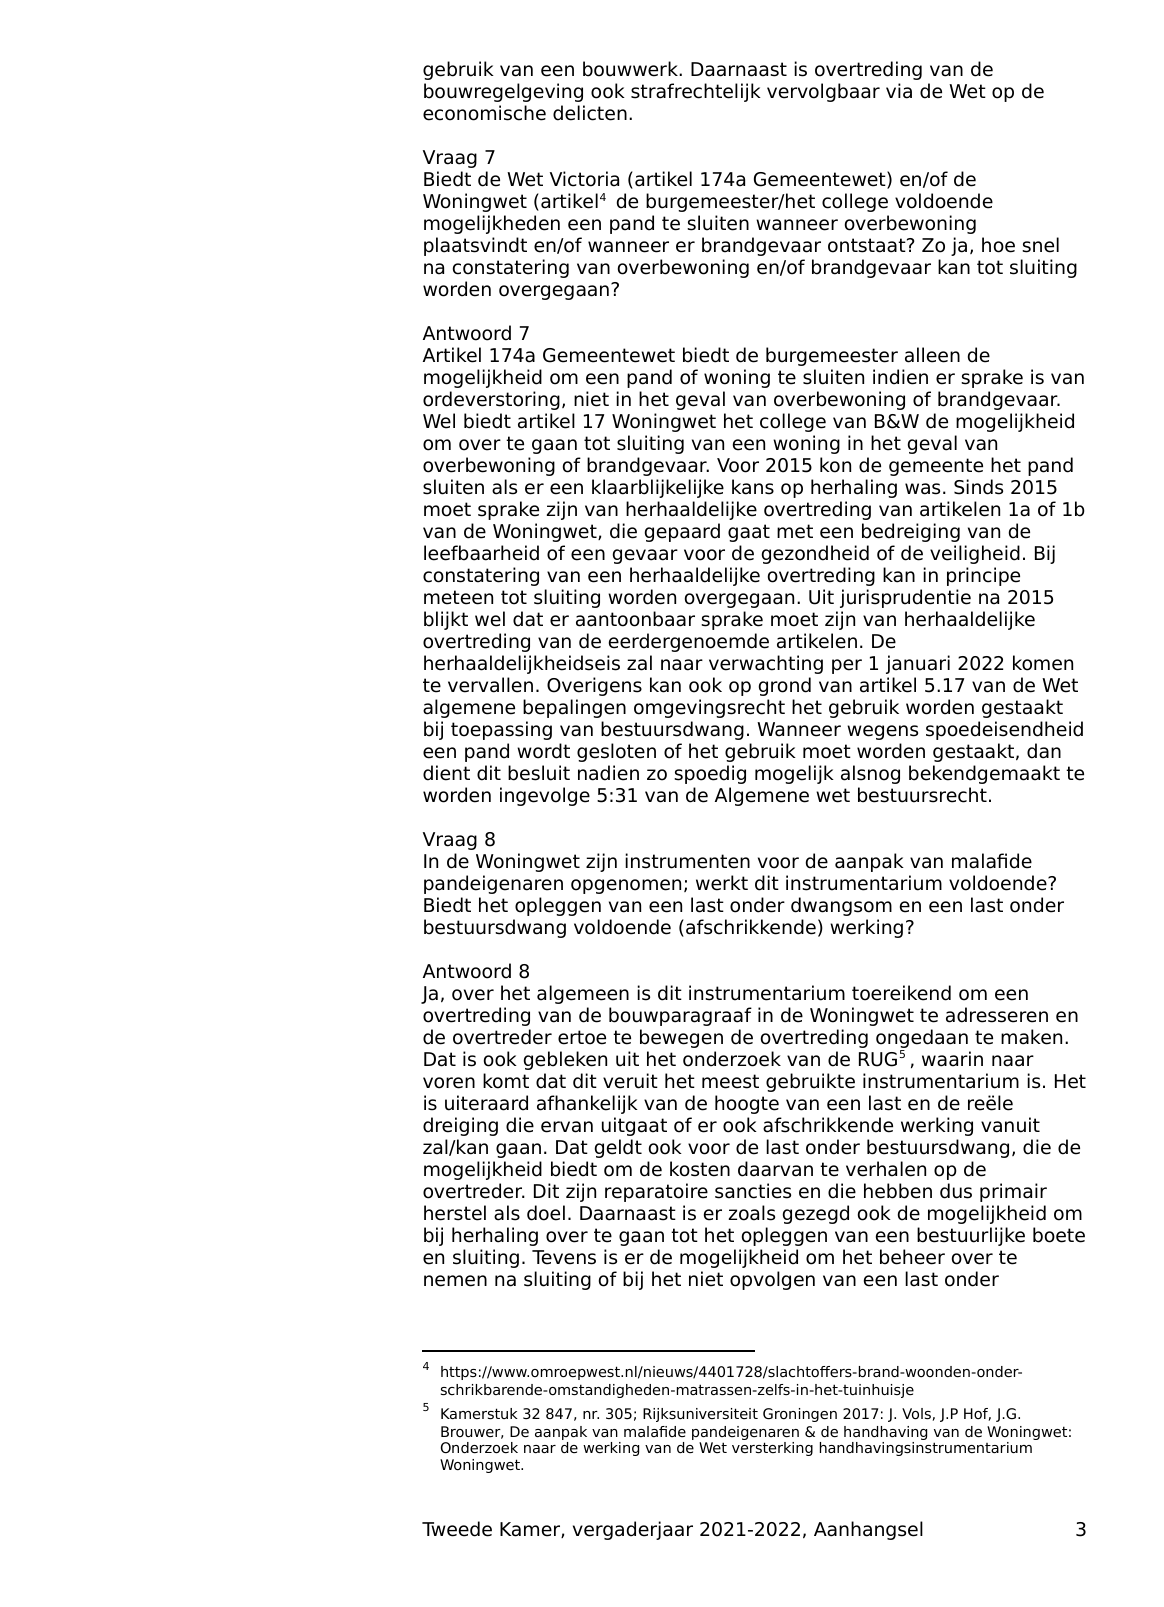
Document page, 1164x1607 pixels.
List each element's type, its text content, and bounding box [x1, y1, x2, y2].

text Antwoord 8 [422, 961, 1087, 983]
text Vraag 7 [422, 147, 1087, 169]
text Artikel 174a Gemeentewet biedt de burgemeester alleen de mogelijkheid om een pand of woning te sluiten indien er sprake is van ordeverstoring, niet in het geval van overbewoning of brandgevaar. Wel biedt artikel 17 Woningwet het college van B&W de mogelijkheid om over te gaan tot sluiting van een woning in het geval van overbewoning of brandgevaar. Voor 2015 kon de gemeente het pand sluiten als er een klaarblijkelijke kans op herhaling was. Sinds 2015 moet sprake zijn van herhaaldelijke overtreding van artikelen 1a of 1b van de Woningwet, die gepaard gaat met een bedreiging van de leefbaarheid of een gevaar voor de gezondheid of de veiligheid. Bij constatering van een herhaaldelijke overtreding kan in principe meteen tot sluiting worden overgegaan. Uit jurisprudentie na 2015 blijkt wel dat er aantoonbaar sprake moet zijn van herhaaldelijke overtreding van de eerdergenoemde artikelen. De herhaaldelijkheidseis zal naar verwachting per 1 januari 2022 komen te vervallen. Overigens kan ook op grond van artikel 5.17 van de Wet algemene bepalingen omgevingsrecht het gebruik worden gestaakt bij toepassing van bestuursdwang. Wanneer wegens spoedeisendheid een pand wordt gesloten of het gebruik moet worden gestaakt, dan dient dit besluit nadien zo spoedig mogelijk alsnog bekendgemaakt te worden ingevolge 5:31 van de Algemene wet bestuursrecht. [422, 345, 1087, 807]
text In de Woningwet zijn instrumenten voor de aanpak van malafide pandeigenaren opgenomen; werkt dit instrumentarium voldoende? Biedt het opleggen van een last onder dwangsom en een last onder bestuursdwang voldoende (afschrikkende) werking? [422, 851, 1087, 939]
text Biedt de Wet Victoria (artikel 174a Gemeentewet) en/of de Woningwet (artikel de burgemeester/het college voldoende mogelijkheden een pand te sluiten wanneer overbewoning plaatsvindt en/of wanneer er brandgevaar ontstaat? Zo ja, hoe snel na constatering van overbewoning en/of brandgevaar kan tot sluiting worden overgegaan? [422, 169, 1087, 301]
text https://www.omroepwest.nl/nieuws/4401728/slachtoffers-brand-woonden-onder-schrikbarende-omstandigheden-matrassen-zelfs-in-het-tuinhuisje [422, 1360, 1087, 1399]
text gebruik van een bouwwerk. Daarnaast is overtreding van de bouwregelgeving ook strafrechtelijk vervolgbaar via de Wet op de economische delicten. [422, 59, 1087, 125]
text Antwoord 7 [422, 323, 1087, 345]
text Kamerstuk 32 847, nr. 305; Rijksuniversiteit Groningen 2017: J. Vols, J.P Hof, J.G. Brouwer, De aanpak van malafide pandeigenaren & de handhaving van de Woningwet: Onderzoek naar de werking van de Wet versterking handhavingsinstrumentarium Woningwet. [422, 1402, 1087, 1474]
text Vraag 8 [422, 829, 1087, 851]
text Ja, over het algemeen is dit instrumentarium toereikend om een overtreding van de bouwparagraaf in de Woningwet te adresseren en de overtreder ertoe te bewegen de overtreding ongedaan te maken. Dat is ook gebleken uit het onderzoek van de RUG, waarin naar voren komt dat dit veruit het meest gebruikte instrumentarium is. Het is uiteraard afhankelijk van de hoogte van een last en de reële dreiging die ervan uitgaat of er ook afschrikkende werking vanuit zal/kan gaan. Dat geldt ook voor de last onder bestuursdwang, die de mogelijkheid biedt om de kosten daarvan te verhalen op de overtreder. Dit zijn reparatoire sancties en die hebben dus primair herstel als doel. Daarnaast is er zoals gezegd ook de mogelijkheid om bij herhaling over te gaan tot het opleggen van een bestuurlijke boete en sluiting. Tevens is er de mogelijkheid om het beheer over te nemen na sluiting of bij het niet opvolgen van een last onder [422, 983, 1087, 1291]
